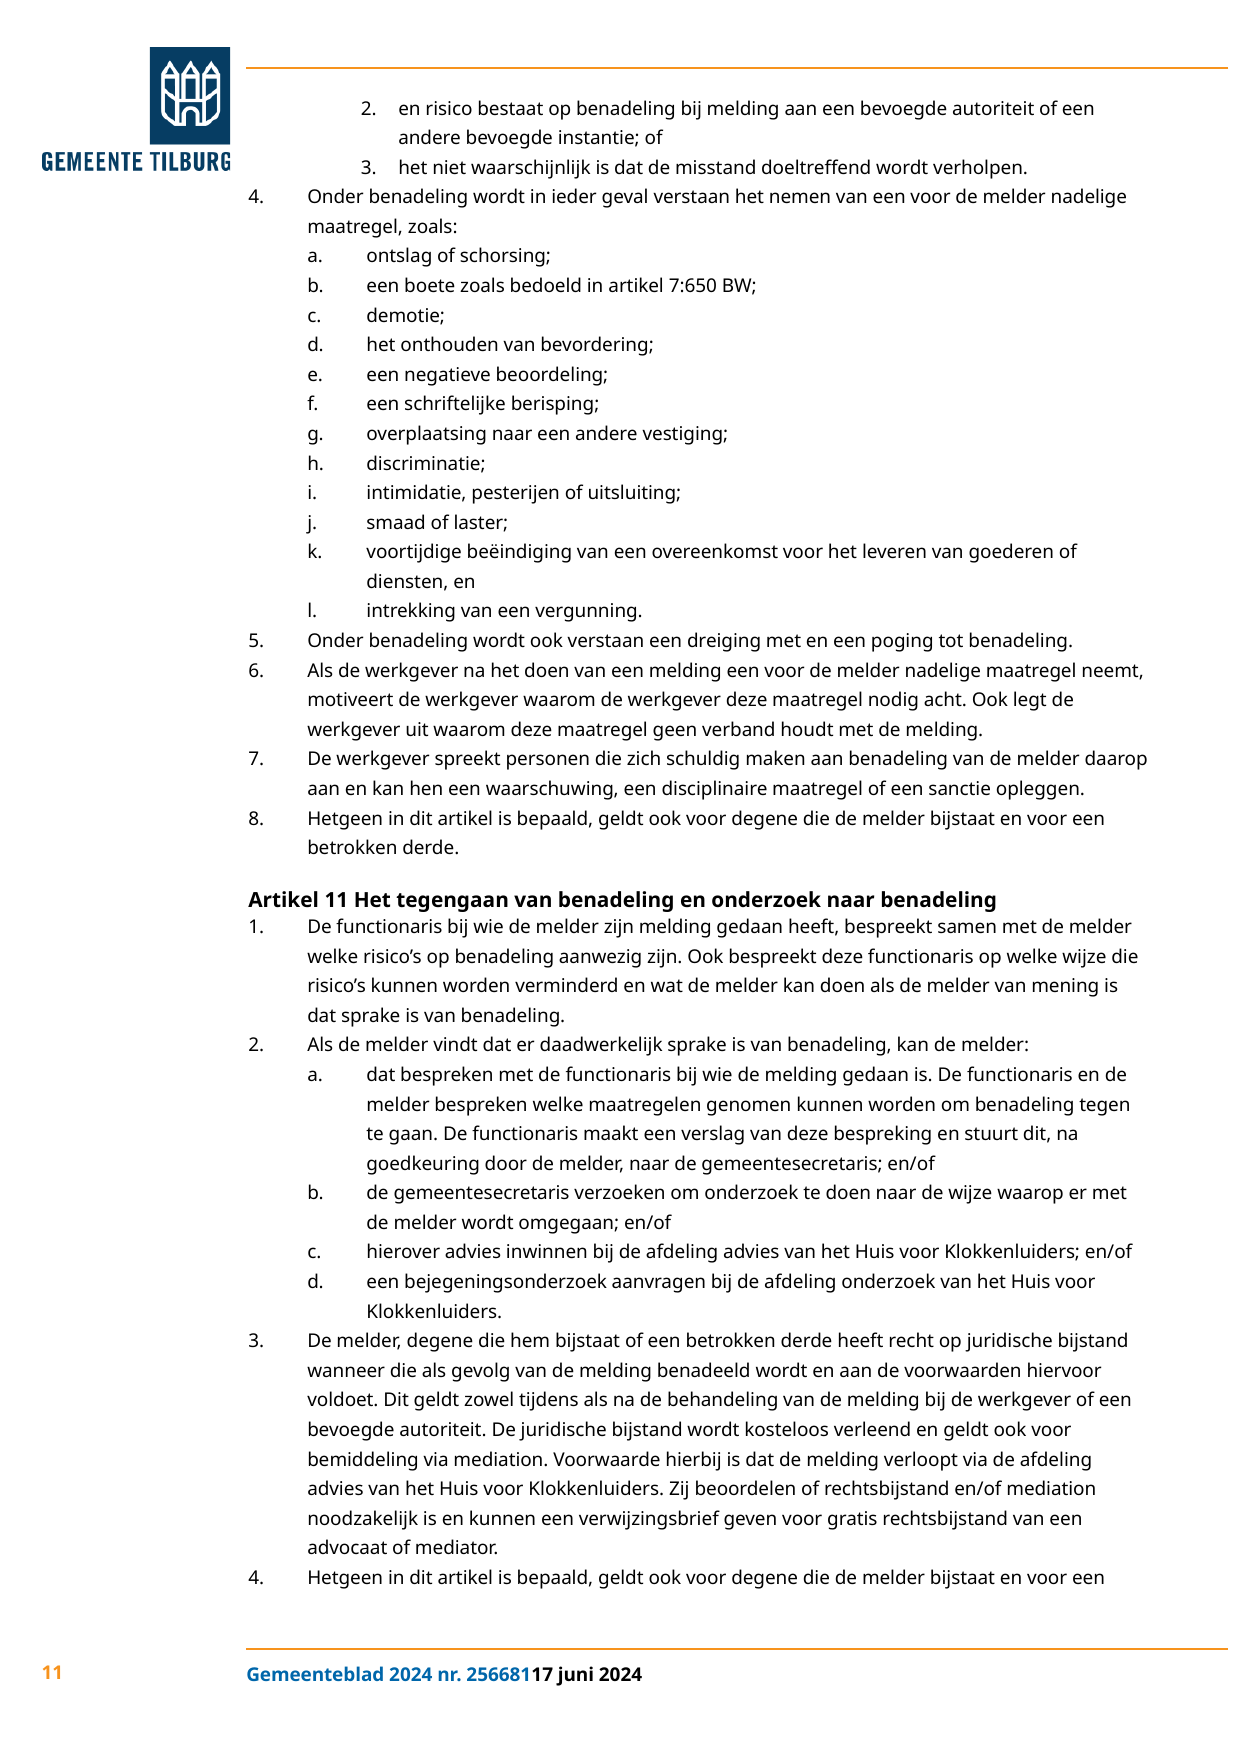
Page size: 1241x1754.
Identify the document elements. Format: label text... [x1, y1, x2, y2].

list ontslag of schorsing; [307, 243, 1152, 268]
list Hetgeen in dit artikel is bepaald, geldt ook voor degene die de melder bijstaat en voor een betrokken derde. [248, 805, 1152, 860]
list De functionaris bij wie de melder zijn melding gedaan heeft, bespreekt samen met de melder welke risico’s op benadeling aanwezig zijn. Ook bespreekt deze functionaris op welke wijze die risico’s kunnen worden verminderd en wat de melder kan doen als de melder van mening is dat sprake is van benadeling. [248, 913, 1152, 1028]
list Als de werkgever na het doen van een melding een voor de melder nadelige maatregel neemt, motiveert de werkgever waarom de werkgever deze maatregel nodig acht. Ook legt de werkgever uit waarom deze maatregel geen verband houdt met de melding. [248, 657, 1152, 742]
list Onder benadeling wordt ook verstaan een dreiging met en een poging tot benadeling. [248, 627, 1152, 653]
list smaad of laster; [307, 509, 1152, 535]
list een bejegeningsonderzoek aanvragen bij de afdeling onderzoek van het Huis voor Klokkenluiders. [307, 1268, 1152, 1323]
list dat bespreken met de functionaris bij wie de melding gedaan is. De functionaris en de melder bespreken welke maatregelen genomen kunnen worden om benadeling tegen te gaan. De functionaris maakt een verslag van deze bespreking en stuurt dit, na goedkeuring door de melder, naar de gemeentesecretaris; en/of [307, 1061, 1152, 1176]
list de gemeentesecretaris verzoeken om onderzoek te doen naar de wijze waarop er met de melder wordt omgegaan; en/of [307, 1179, 1152, 1235]
list Als de melder vindt dat er daadwerkelijk sprake is van benadeling, kan de melder: [248, 1032, 1152, 1057]
list hierover advies inwinnen bij de afdeling advies van het Huis voor Klokkenluiders; en/of [307, 1239, 1152, 1264]
list discriminatie; [307, 450, 1152, 476]
picture [41, 47, 231, 172]
list intrekking van een vergunning. [307, 598, 1152, 623]
list een schriftelijke berisping; [307, 391, 1152, 416]
list De melder, degene die hem bijstaat of een betrokken derde heeft recht op juridische bijstand wanneer die als gevolg van de melding benadeeld wordt en aan de voorwaarden hiervoor voldoet. Dit geldt zowel tijdens als na de behandeling van de melding bij de werkgever of een bevoegde autoriteit. De juridische bijstand wordt kosteloos verleend en geldt ook voor bemiddeling via mediation. Voorwaarde hierbij is dat de melding verloopt via de afdeling advies van het Huis voor Klokkenluiders. Zij beoordelen of rechtsbijstand en/of mediation noodzakelijk is en kunnen een verwijzingsbrief geven voor gratis rechtsbijstand van een advocaat of mediator. [248, 1327, 1152, 1560]
list voortijdige beëindiging van een overeenkomst voor het leveren van goederen of diensten, en [307, 538, 1152, 594]
list demotie; [307, 302, 1152, 328]
list De werkgever spreekt personen die zich schuldig maken aan benadeling van de melder daarop aan en kan hen een waarschuwing, een disciplinaire maatregel of een sanctie opleggen. [248, 746, 1152, 801]
list Hetgeen in dit artikel is bepaald, geldt ook voor degene die de melder bijstaat en voor een [248, 1564, 1152, 1590]
list overplaatsing naar een andere vestiging; [307, 420, 1152, 446]
list een negatieve beoordeling; [307, 361, 1152, 387]
list een boete zoals bedoeld in artikel 7:650 BW; [307, 272, 1152, 298]
list het niet waarschijnlijk is dat de misstand doeltreffend wordt verholpen. [361, 154, 1152, 180]
text Artikel 11 Het tegengaan van benadeling en onderzoek naar benadeling [248, 885, 1152, 913]
list Onder benadeling wordt in ieder geval verstaan het nemen van een voor de melder nadelige maatregel, zoals: [248, 183, 1152, 239]
list en risico bestaat op benadeling bij melding aan een bevoegde autoriteit of een andere bevoegde instantie; of [361, 95, 1152, 150]
list het onthouden van bevordering; [307, 331, 1152, 357]
list intimidatie, pesterijen of uitsluiting; [307, 479, 1152, 505]
